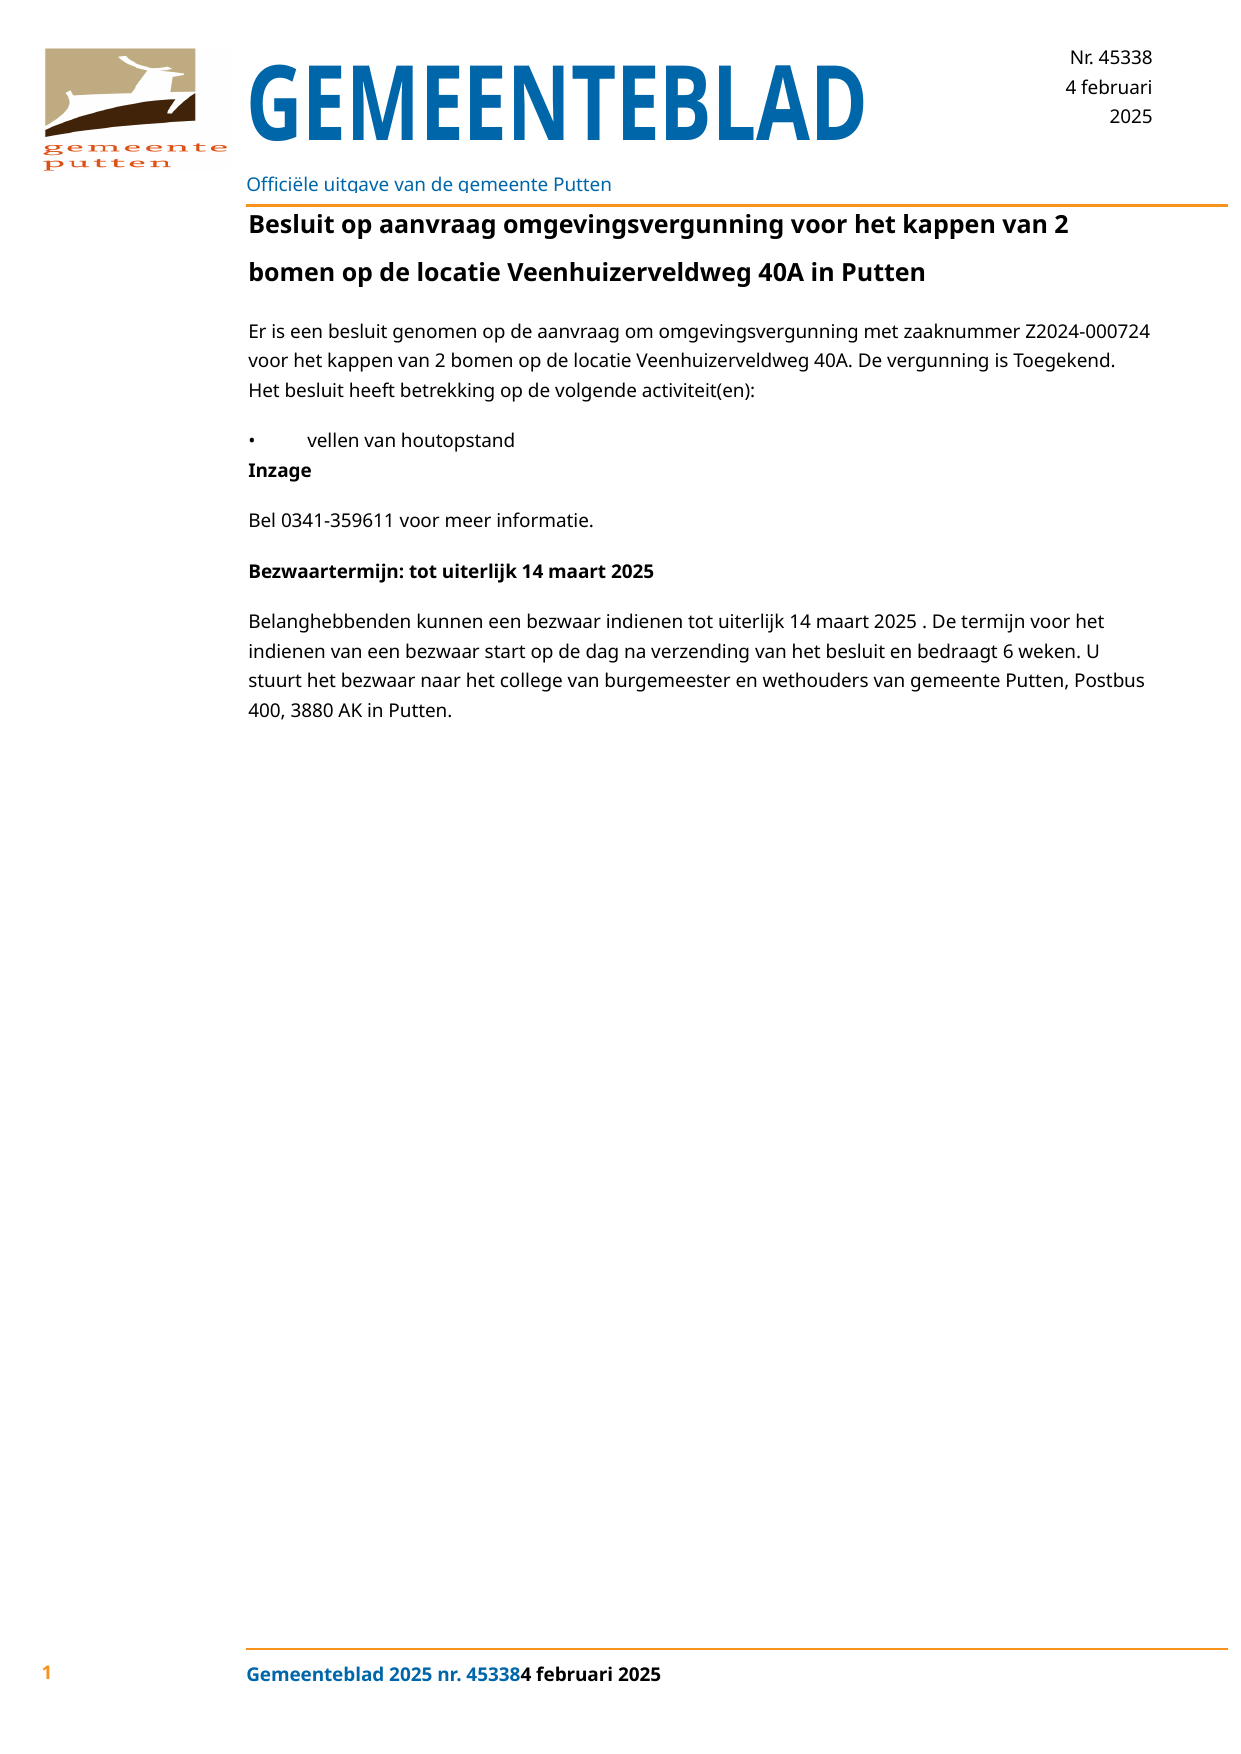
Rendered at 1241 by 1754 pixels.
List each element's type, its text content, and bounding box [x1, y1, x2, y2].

text Inzage [248, 457, 1152, 483]
text Bel 0341-359611 voor meer informatie. [248, 507, 1152, 533]
text Bezwaartermijn: tot uiterlijk 14 maart 2025 [248, 558, 1152, 584]
text Besluit op aanvraag omgevingsvergunning voor het kappen van 2 bomen op de locatie Veenhuizerveldweg 40A in Putten [248, 207, 1152, 288]
list vellen van houtopstand [248, 427, 1152, 453]
text Er is een besluit genomen op de aanvraag om omgevingsvergunning met zaaknummer Z2024-000724 voor het kappen van 2 bomen op de locatie Veenhuizerveldweg 40A. De vergunning is Toegekend. Het besluit heeft betrekking op de volgende activiteit(en): [248, 318, 1152, 403]
text Belanghebbenden kunnen een bezwaar indienen tot uiterlijk 14 maart 2025 . De termijn voor het indienen van een bezwaar start op de dag na verzending van het besluit en bedraagt 6 weken. U stuurt het bezwaar naar het college van burgemeester en wethouders van gemeente Putten, Postbus 400, 3880 AK in Putten. [248, 608, 1152, 723]
picture [41, 47, 231, 172]
